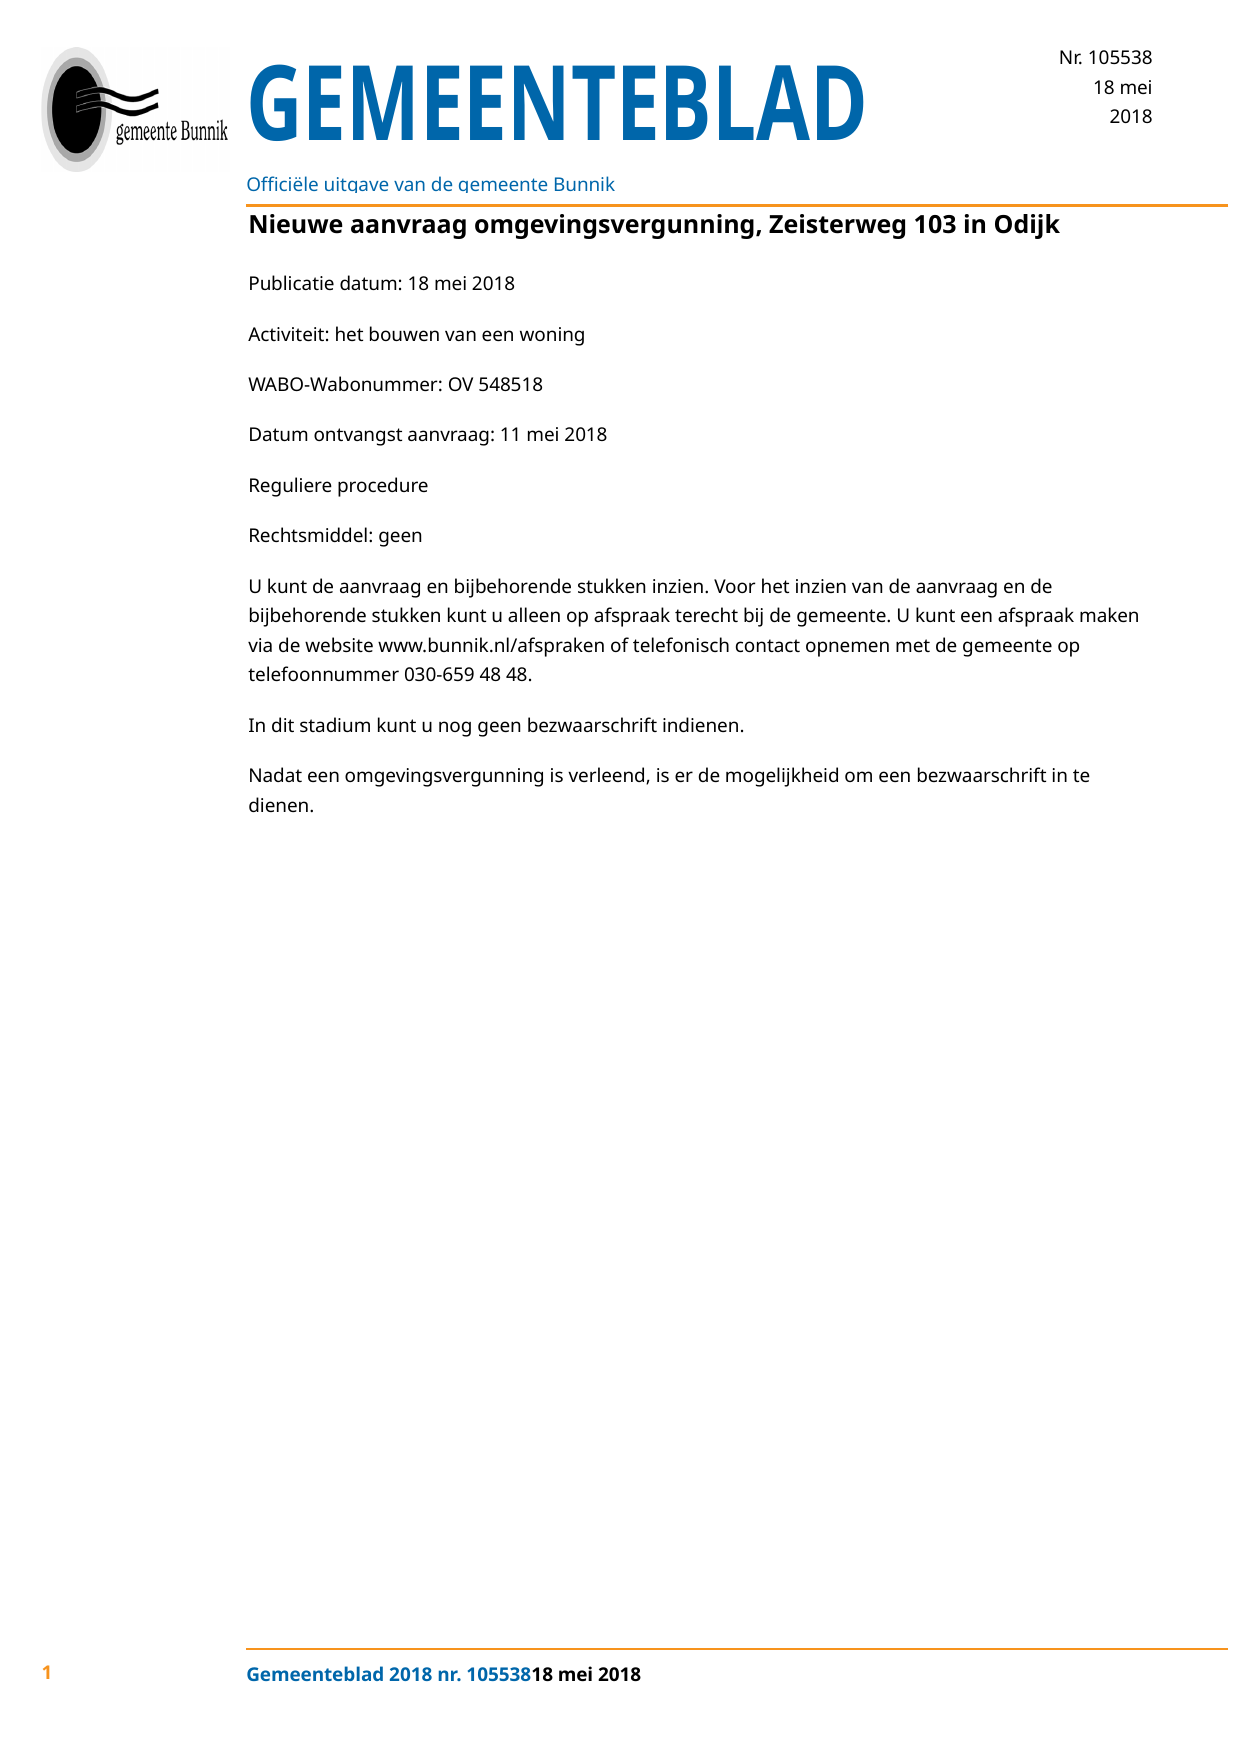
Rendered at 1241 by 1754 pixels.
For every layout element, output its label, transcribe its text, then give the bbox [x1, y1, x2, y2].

text U kunt de aanvraag en bijbehorende stukken inzien. Voor het inzien van de aanvraag en de bijbehorende stukken kunt u alleen op afspraak terecht bij de gemeente. U kunt een afspraak maken via de website www.bunnik.nl/afspraken of telefonisch contact opnemen met de gemeente op telefoonnummer 030-659 48 48. [248, 573, 1152, 687]
picture [41, 47, 231, 172]
text Nieuwe aanvraag omgevingsvergunning, Zeisterweg 103 in Odijk [248, 207, 1152, 241]
text Rechtsmiddel: geen [248, 522, 1152, 548]
text WABO-Wabonummer: OV 548518 [248, 371, 1152, 397]
text Nadat een omgevingsvergunning is verleend, is er de mogelijkheid om een bezwaarschrift in te dienen. [248, 762, 1152, 818]
text Datum ontvangst aanvraag: 11 mei 2018 [248, 422, 1152, 447]
text In dit stadium kunt u nog geen bezwaarschrift indienen. [248, 712, 1152, 738]
text Reguliere procedure [248, 472, 1152, 498]
text Activiteit: het bouwen van een woning [248, 321, 1152, 346]
text Publicatie datum: 18 mei 2018 [248, 270, 1152, 296]
